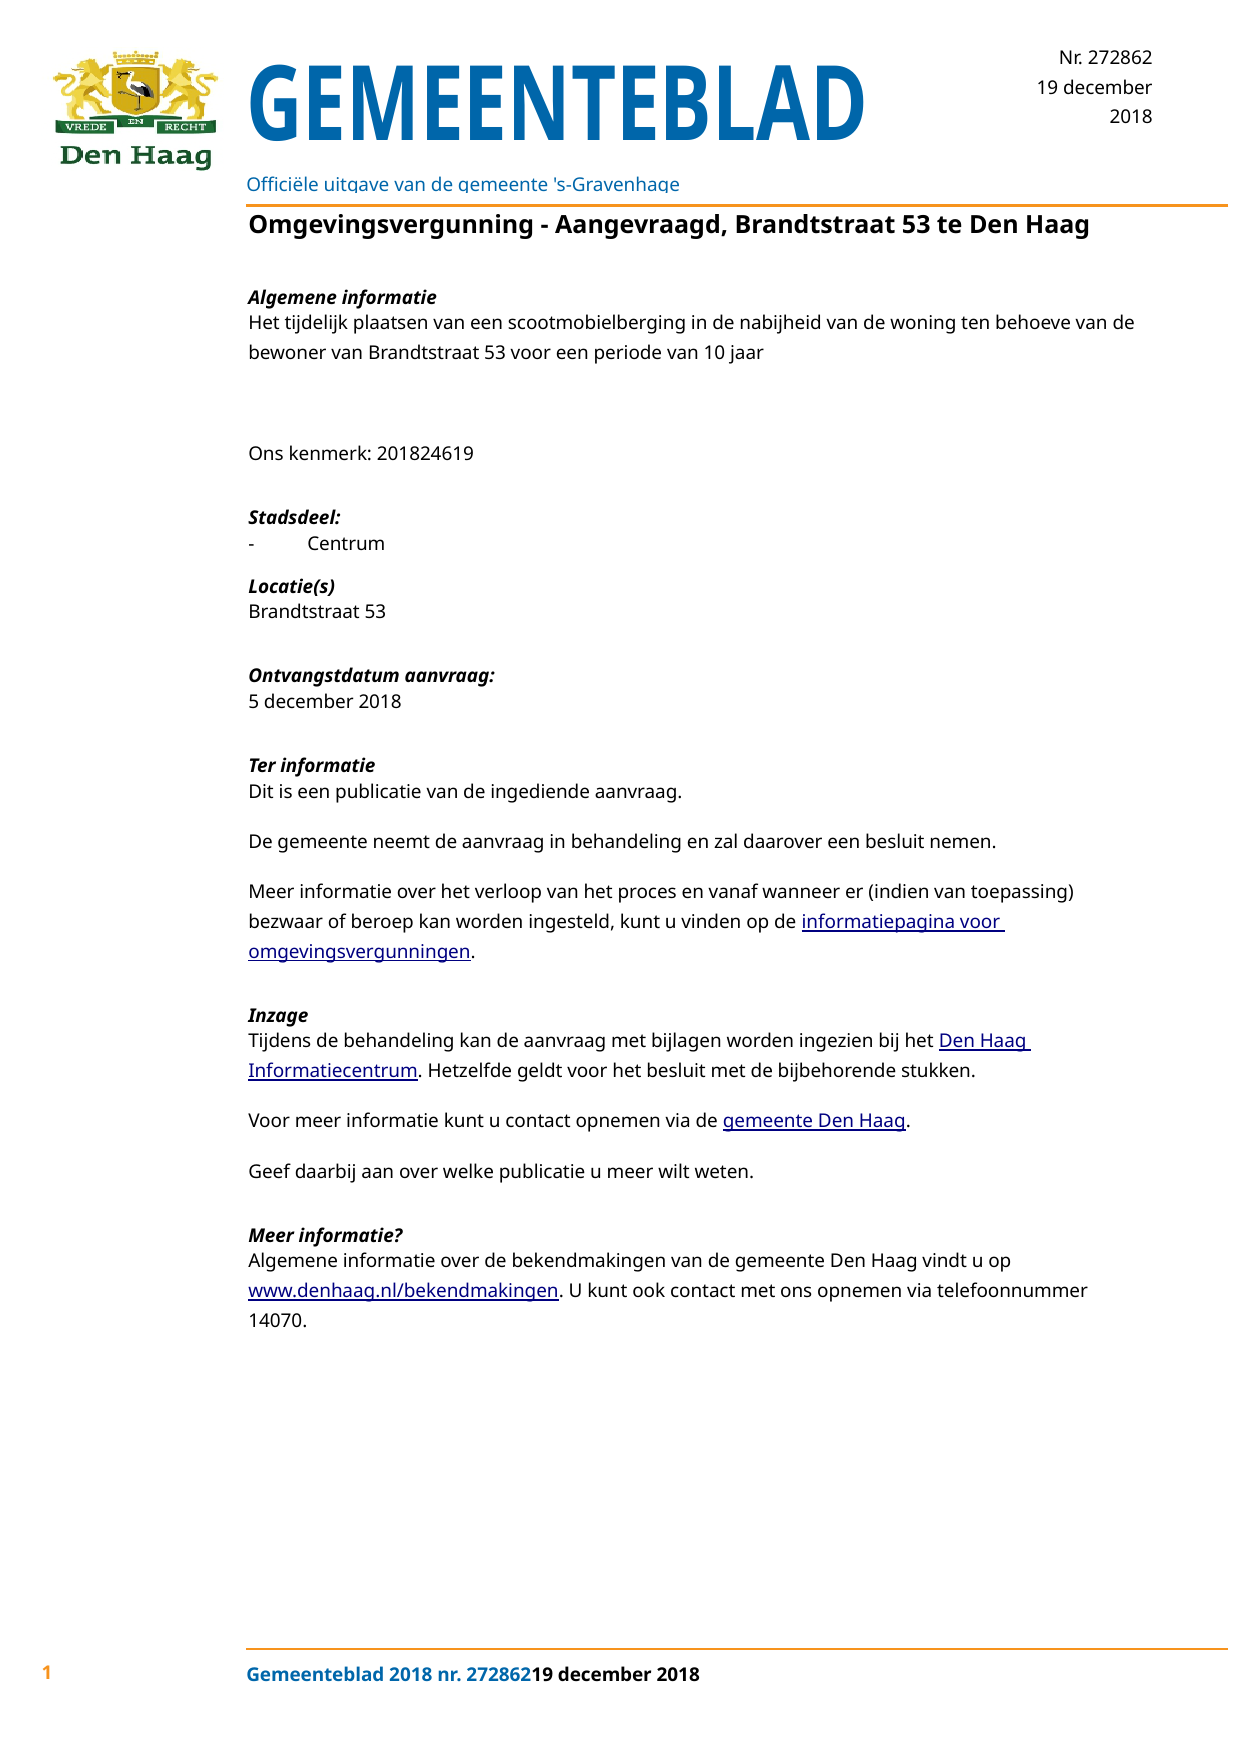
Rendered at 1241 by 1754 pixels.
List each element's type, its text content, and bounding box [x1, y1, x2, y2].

text Ons kenmerk: 201824619 [248, 440, 1152, 466]
text Dit is een publicatie van de ingediende aanvraag. [248, 778, 1152, 804]
text Brandtstraat 53 [248, 598, 1152, 624]
text Stadsdeel: [248, 504, 1152, 530]
text Meer informatie? [248, 1222, 1152, 1248]
text Algemene informatie over de bekendmakingen van de gemeente Den Haag vindt u op www.denhaag.nl/bekendmakingen. U kunt ook contact met ons opnemen via telefoonnummer 14070. [248, 1248, 1152, 1333]
text Het tijdelijk plaatsen van een scootmobielberging in de nabijheid van de woning ten behoeve van de bewoner van Brandtstraat 53 voor een periode van 10 jaar [248, 309, 1152, 365]
text Meer informatie over het verloop van het proces en vanaf wanneer er (indien van toepassing) bezwaar of beroep kan worden ingesteld, kunt u vinden op de informatiepagina voor omgevingsvergunningen. [248, 879, 1152, 964]
text 5 december 2018 [248, 688, 1152, 714]
text Tijdens de behandeling kan de aanvraag met bijlagen worden ingezien bij het Den Haag Informatiecentrum. Hetzelfde geldt voor het besluit met de bijbehorende stukken. [248, 1028, 1152, 1083]
picture [41, 47, 231, 172]
text Geef daarbij aan over welke publicatie u meer wilt weten. [248, 1158, 1152, 1184]
text Locatie(s) [248, 573, 1152, 598]
text De gemeente neemt de aanvraag in behandeling en zal daarover een besluit nemen. [248, 828, 1152, 854]
text Ter informatie [248, 752, 1152, 778]
text Omgevingsvergunning - Aangevraagd, Brandtstraat 53 te Den Haag [248, 207, 1152, 241]
text Ontvangstdatum aanvraag: [248, 662, 1152, 688]
text Inzage [248, 1002, 1152, 1028]
list Centrum [248, 530, 1152, 555]
text Voor meer informatie kunt u contact opnemen via de gemeente Den Haag. [248, 1108, 1152, 1133]
text Algemene informatie [248, 284, 1152, 309]
